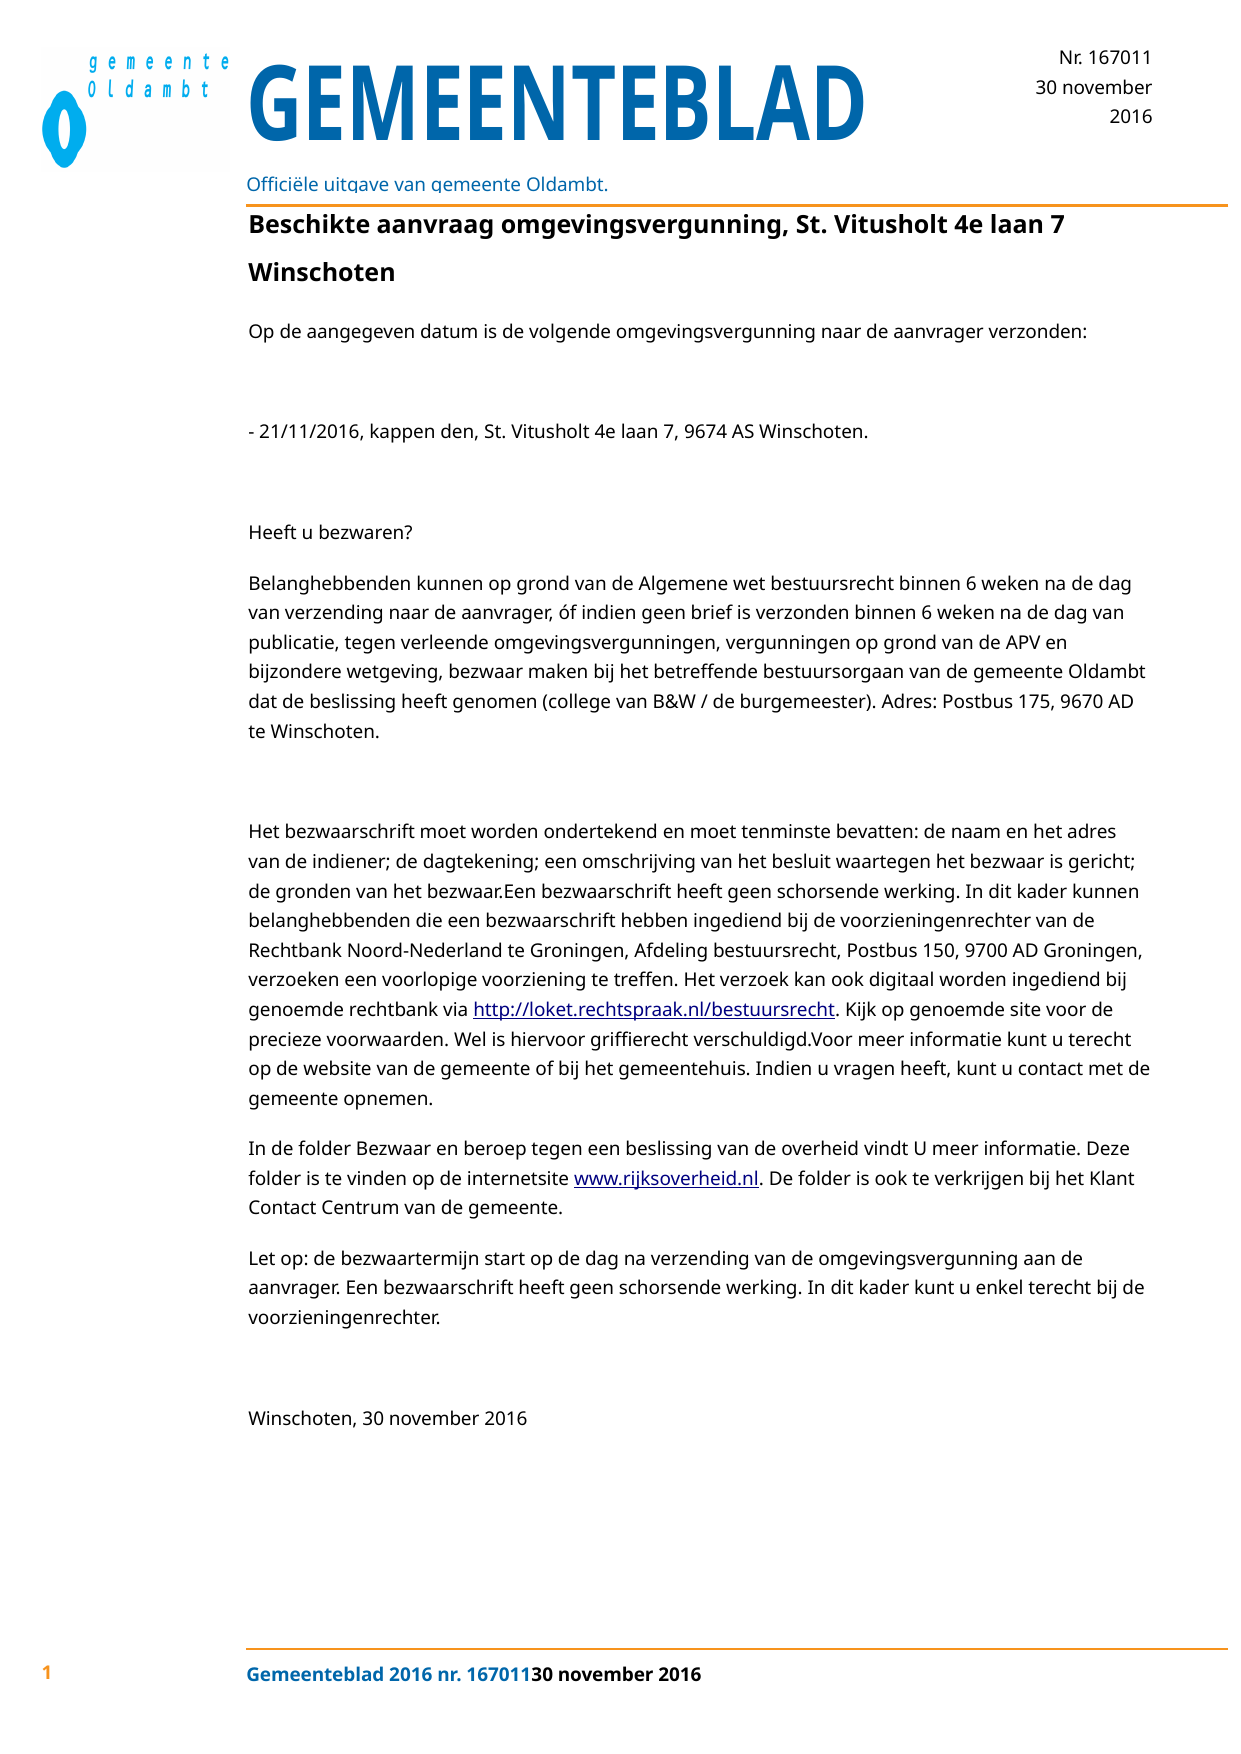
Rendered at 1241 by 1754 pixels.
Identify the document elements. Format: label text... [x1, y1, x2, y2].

picture [41, 47, 231, 172]
text - 21/11/2016, kappen den, St. Vitusholt 4e laan 7, 9674 AS Winschoten. [248, 419, 1152, 444]
text Belanghebbenden kunnen op grond van de Algemene wet bestuursrecht binnen 6 weken na de dag van verzending naar de aanvrager, óf indien geen brief is verzonden binnen 6 weken na de dag van publicatie, tegen verleende omgevingsvergunningen, vergunningen op grond van de APV en bijzondere wetgeving, bezwaar maken bij het betreffende bestuursorgaan van de gemeente Oldambt dat de beslissing heeft genomen (college van B&W / de burgemeester). Adres: Postbus 175, 9670 AD te Winschoten. [248, 570, 1152, 744]
text Heeft u bezwaren? [248, 519, 1152, 545]
text In de folder Bezwaar en beroep tegen een beslissing van de overheid vindt U meer informatie. Deze folder is te vinden op de internetsite www.rijksoverheid.nl. De folder is ook te verkrijgen bij het Klant Contact Centrum van de gemeente. [248, 1135, 1152, 1220]
text Beschikte aanvraag omgevingsvergunning, St. Vitusholt 4e laan 7 Winschoten [248, 207, 1152, 288]
text Winschoten, 30 november 2016 [248, 1405, 1152, 1431]
text Het bezwaarschrift moet worden ondertekend en moet tenminste bevatten: de naam en het adres van de indiener; de dagtekening; een omschrijving van het besluit waartegen het bezwaar is gericht; de gronden van het bezwaar.Een bezwaarschrift heeft geen schorsende werking. In dit kader kunnen belanghebbenden die een bezwaarschrift hebben ingediend bij de voorzieningenrechter van de Rechtbank Noord-Nederland te Groningen, Afdeling bestuursrecht, Postbus 150, 9700 AD Groningen, verzoeken een voorlopige voorziening te treffen. Het verzoek kan ook digitaal worden ingediend bij genoemde rechtbank via http://loket.rechtspraak.nl/bestuursrecht. Kijk op genoemde site voor de precieze voorwaarden. Wel is hiervoor griffierecht verschuldigd.Voor meer informatie kunt u terecht op de website van de gemeente of bij het gemeentehuis. Indien u vragen heeft, kunt u contact met de gemeente opnemen. [248, 819, 1152, 1111]
text Op de aangegeven datum is de volgende omgevingsvergunning naar de aanvrager verzonden: [248, 318, 1152, 344]
text Let op: de bezwaartermijn start op de dag na verzending van de omgevingsvergunning aan de aanvrager. Een bezwaarschrift heeft geen schorsende werking. In dit kader kunt u enkel terecht bij de voorzieningenrechter. [248, 1245, 1152, 1330]
